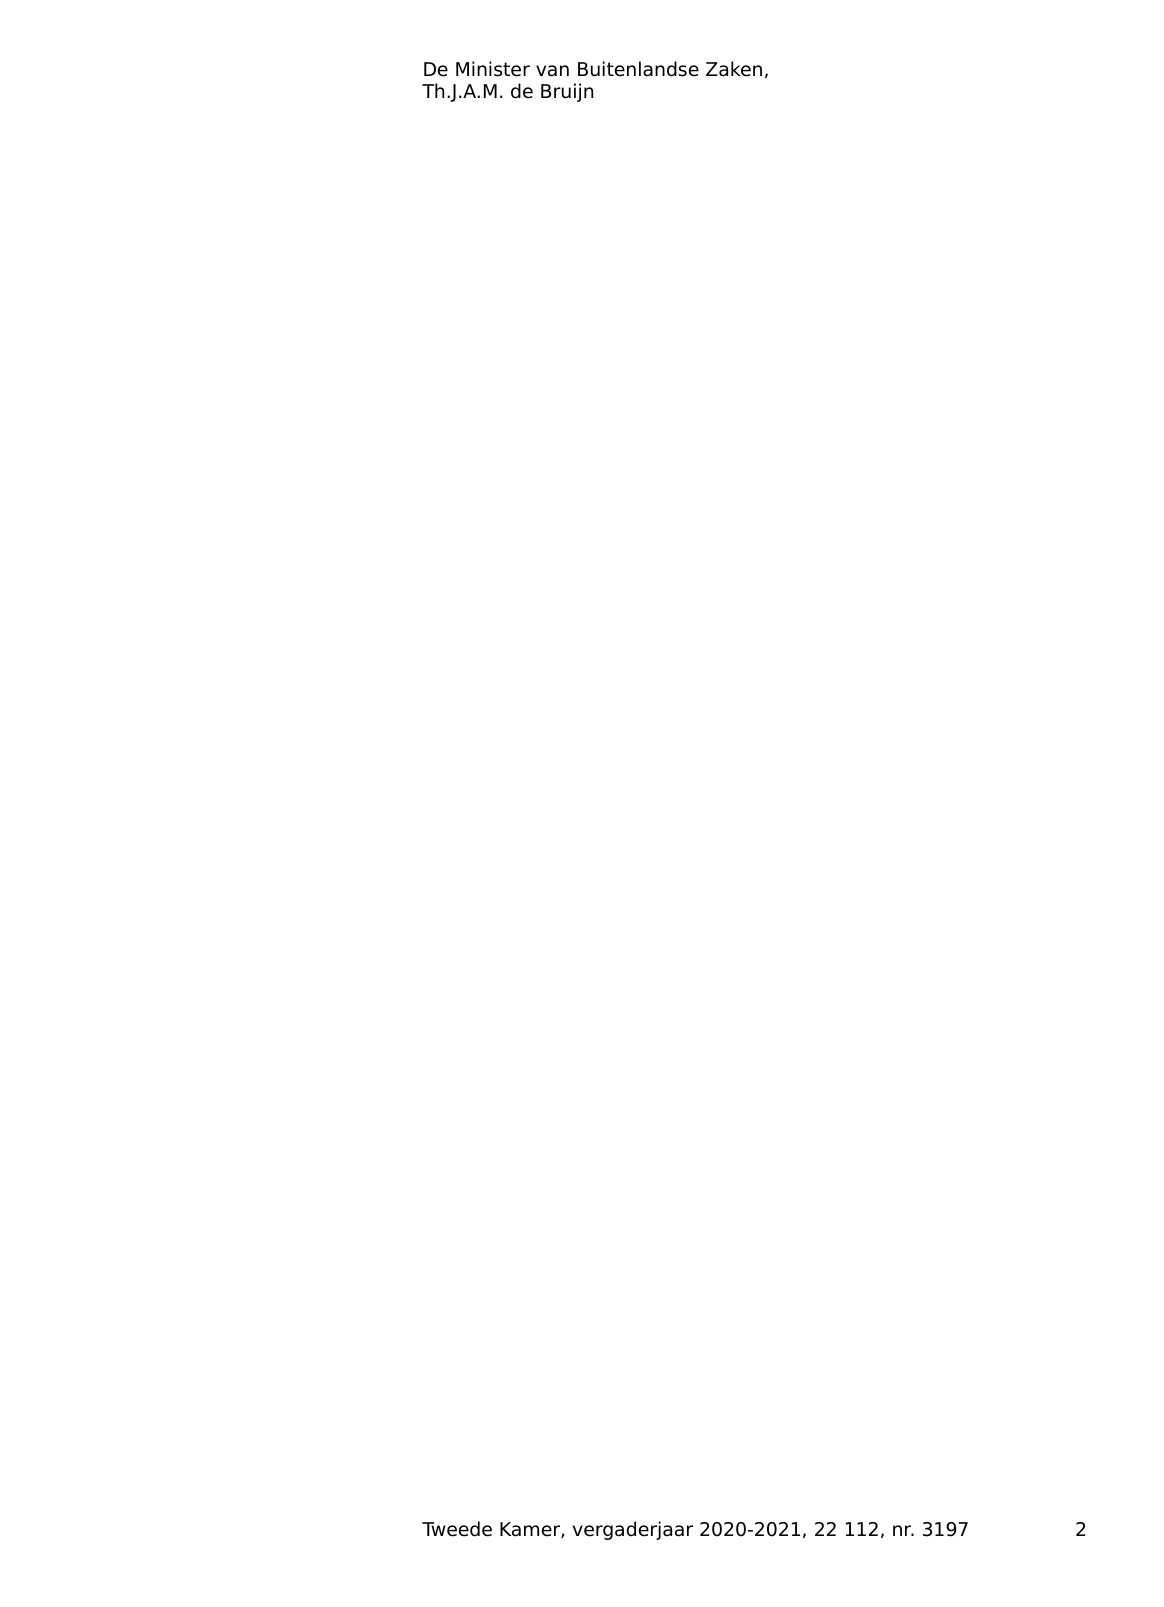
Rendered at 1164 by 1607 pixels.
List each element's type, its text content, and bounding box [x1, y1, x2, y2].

text De Minister van Buitenlandse Zaken, Th.J.A.M. de Bruijn [422, 59, 1087, 103]
